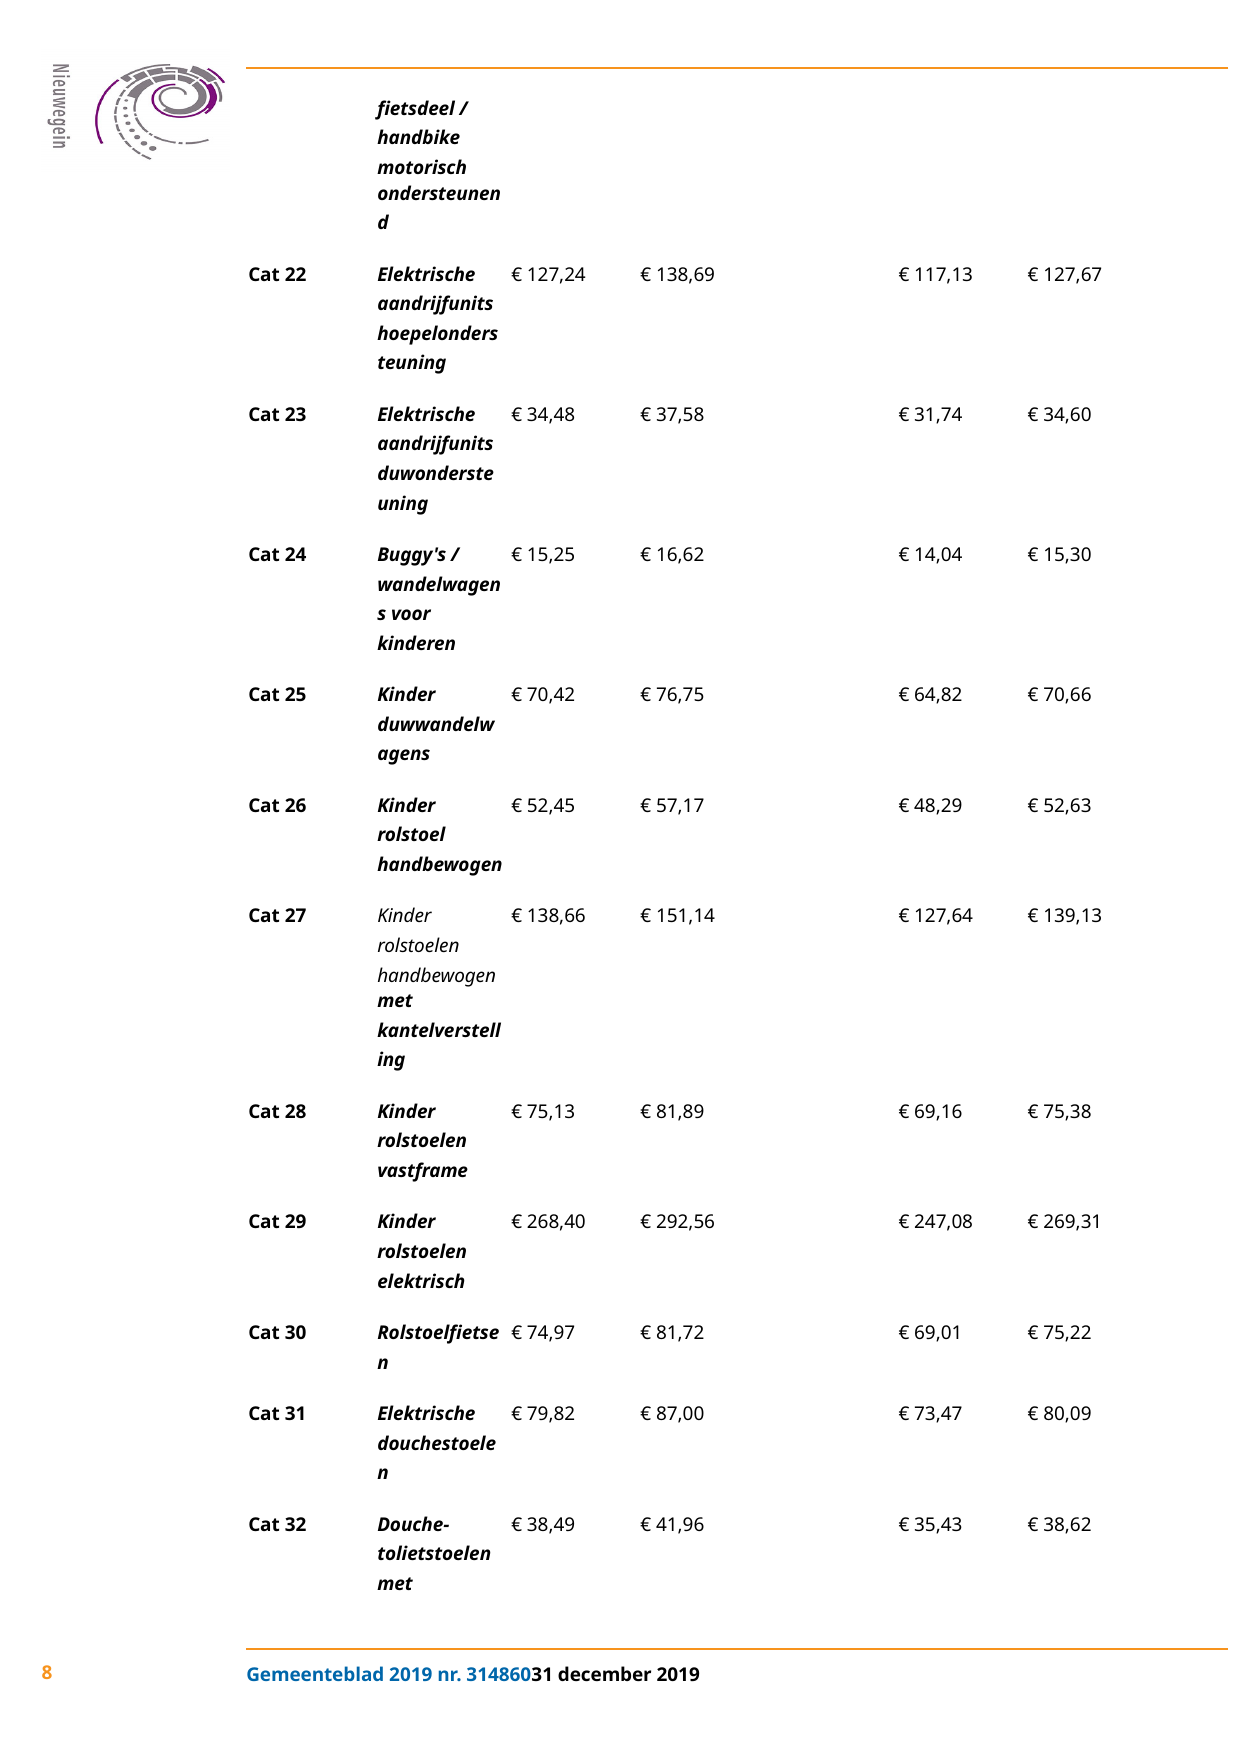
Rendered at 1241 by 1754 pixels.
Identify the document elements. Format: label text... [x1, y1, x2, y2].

table_cell € 15,30 [1023, 541, 1152, 656]
table_cell Kinder rolstoelen elektrisch [377, 1209, 506, 1294]
table_cell [1023, 180, 1152, 235]
table_cell [894, 95, 1022, 180]
table_cell Buggy's / wandelwagens voor kinderen [377, 541, 506, 656]
table_cell [764, 235, 893, 261]
table_cell [764, 1073, 893, 1098]
table_cell Cat 24 [248, 541, 377, 656]
table_cell Kinder duwwandelwagens [377, 681, 506, 766]
table_cell [1023, 235, 1152, 261]
table_cell [248, 95, 377, 180]
table_cell [764, 877, 893, 903]
table_cell [377, 235, 506, 261]
table_cell [635, 1375, 764, 1400]
table_cell [377, 766, 506, 792]
table_cell [506, 180, 635, 235]
table_cell € 139,13 [1023, 903, 1152, 987]
table_cell [635, 515, 764, 541]
table_cell [764, 1375, 893, 1400]
table_cell [764, 988, 893, 1072]
table_cell € 75,22 [1023, 1319, 1152, 1375]
table_cell [764, 515, 893, 541]
table_cell € 38,62 [1023, 1511, 1152, 1596]
table_cell € 16,62 [635, 541, 764, 656]
table_cell € 292,56 [635, 1209, 764, 1294]
table_cell [764, 766, 893, 792]
table_cell [894, 1073, 1022, 1098]
table_cell [377, 515, 506, 541]
table_cell [248, 988, 377, 1072]
table_cell [1023, 1183, 1152, 1209]
table_cell € 74,97 [506, 1319, 635, 1375]
table_cell € 117,13 [894, 261, 1022, 375]
table_cell [894, 1294, 1022, 1319]
table_cell [1023, 1294, 1152, 1319]
table_cell Elektrische douchestoelen [377, 1400, 506, 1485]
table_cell € 69,01 [894, 1319, 1022, 1375]
table_cell € 127,64 [894, 903, 1022, 987]
table_cell [764, 1485, 893, 1511]
table_cell [1023, 95, 1152, 180]
table_cell [248, 1183, 377, 1209]
table_cell Cat 26 [248, 792, 377, 877]
table_cell [1023, 1073, 1152, 1098]
table_cell [635, 375, 764, 401]
table_cell [635, 1183, 764, 1209]
table_cell [764, 261, 893, 375]
table_cell [506, 1294, 635, 1319]
table_cell € 14,04 [894, 541, 1022, 656]
table_cell [764, 541, 893, 656]
table_cell Elektrische aandrijfunits duwondersteuning [377, 401, 506, 515]
table_cell [894, 375, 1022, 401]
table_cell [894, 235, 1022, 261]
table_cell € 151,14 [635, 903, 764, 987]
table_cell Kinder rolstoelen handbewogen [377, 903, 506, 987]
table_cell ondersteunend [377, 180, 506, 235]
table_cell [377, 1183, 506, 1209]
table_cell [248, 375, 377, 401]
table_cell [764, 375, 893, 401]
table_cell € 52,45 [506, 792, 635, 877]
table_cell Rolstoelfietsen [377, 1319, 506, 1375]
table_cell [1023, 1375, 1152, 1400]
table_cell met kantelverstelling [377, 988, 506, 1072]
table_cell Cat 31 [248, 1400, 377, 1485]
table_cell € 79,82 [506, 1400, 635, 1485]
table_cell [506, 766, 635, 792]
table_cell € 138,66 [506, 903, 635, 987]
table_cell [894, 988, 1022, 1072]
table_cell Kinder rolstoelen vastframe [377, 1098, 506, 1183]
table_cell [377, 1485, 506, 1511]
table_cell [377, 375, 506, 401]
table_cell Elektrische aandrijfunits hoepelondersteuning [377, 261, 506, 375]
table_cell [764, 1400, 893, 1485]
table_cell € 76,75 [635, 681, 764, 766]
table_cell € 37,58 [635, 401, 764, 515]
table_cell Douche- tolietstoelen met [377, 1511, 506, 1596]
table_cell [506, 877, 635, 903]
table_cell € 81,72 [635, 1319, 764, 1375]
table_cell € 38,49 [506, 1511, 635, 1596]
table_cell [764, 1294, 893, 1319]
table_cell [506, 95, 635, 180]
table_cell € 75,38 [1023, 1098, 1152, 1183]
table_cell [1023, 1485, 1152, 1511]
table_cell [506, 988, 635, 1072]
table_cell [764, 401, 893, 515]
table_cell [1023, 988, 1152, 1072]
table_cell [894, 515, 1022, 541]
picture [41, 47, 231, 172]
table_cell € 70,66 [1023, 681, 1152, 766]
table_cell [248, 235, 377, 261]
table_cell € 70,42 [506, 681, 635, 766]
table_cell € 41,96 [635, 1511, 764, 1596]
table_cell [506, 1485, 635, 1511]
table_cell Cat 32 [248, 1511, 377, 1596]
table_cell [635, 877, 764, 903]
table_cell Cat 30 [248, 1319, 377, 1375]
table_cell [894, 1375, 1022, 1400]
table_cell [764, 792, 893, 877]
table_cell € 31,74 [894, 401, 1022, 515]
table_cell [635, 766, 764, 792]
table_cell Kinder rolstoel handbewogen [377, 792, 506, 877]
table_cell [1023, 877, 1152, 903]
table_cell € 73,47 [894, 1400, 1022, 1485]
table_cell [377, 1294, 506, 1319]
table_cell € 34,60 [1023, 401, 1152, 515]
table_cell [894, 877, 1022, 903]
table_cell [248, 1375, 377, 1400]
table_cell [506, 515, 635, 541]
table_cell [1023, 515, 1152, 541]
table_cell [1023, 656, 1152, 681]
table_cell [248, 1485, 377, 1511]
table_cell Cat 27 [248, 903, 377, 987]
table_cell [764, 1511, 893, 1596]
table_cell € 52,63 [1023, 792, 1152, 877]
table_cell Cat 29 [248, 1209, 377, 1294]
table_cell [506, 235, 635, 261]
table_cell € 127,67 [1023, 261, 1152, 375]
table_cell [764, 681, 893, 766]
table_cell [635, 988, 764, 1072]
table_cell [764, 180, 893, 235]
table_cell [635, 1485, 764, 1511]
table_cell [894, 766, 1022, 792]
table_cell [506, 1375, 635, 1400]
table_cell € 34,48 [506, 401, 635, 515]
table_cell € 269,31 [1023, 1209, 1152, 1294]
table_cell [764, 1319, 893, 1375]
table_cell Cat 22 [248, 261, 377, 375]
table_cell [635, 235, 764, 261]
table_cell fietsdeel / handbike motorisch [377, 95, 506, 180]
table_cell € 57,17 [635, 792, 764, 877]
table_cell [764, 656, 893, 681]
table_cell [377, 656, 506, 681]
table_cell [894, 180, 1022, 235]
table_cell [894, 656, 1022, 681]
table_cell [764, 1183, 893, 1209]
table_cell [635, 1294, 764, 1319]
table_cell [506, 1183, 635, 1209]
table_cell [248, 180, 377, 235]
table_cell Cat 23 [248, 401, 377, 515]
table_cell [377, 1073, 506, 1098]
table_cell € 247,08 [894, 1209, 1022, 1294]
table_cell [635, 1073, 764, 1098]
table_cell € 81,89 [635, 1098, 764, 1183]
table_cell [248, 515, 377, 541]
table_cell [1023, 766, 1152, 792]
table_cell Cat 28 [248, 1098, 377, 1183]
table_cell [764, 1098, 893, 1183]
table_cell [248, 1294, 377, 1319]
table_cell € 75,13 [506, 1098, 635, 1183]
table_cell [894, 1485, 1022, 1511]
table_cell [764, 903, 893, 987]
table_cell [894, 1183, 1022, 1209]
table_cell € 80,09 [1023, 1400, 1152, 1485]
table_cell [248, 656, 377, 681]
table_cell [1023, 375, 1152, 401]
table_cell [635, 656, 764, 681]
table_cell [248, 877, 377, 903]
table_cell [635, 95, 764, 180]
table_cell [248, 1073, 377, 1098]
table_cell [377, 1375, 506, 1400]
table_cell Cat 25 [248, 681, 377, 766]
table_cell [506, 656, 635, 681]
table_cell € 268,40 [506, 1209, 635, 1294]
table_cell € 69,16 [894, 1098, 1022, 1183]
table_cell € 87,00 [635, 1400, 764, 1485]
table_cell € 138,69 [635, 261, 764, 375]
table_cell [506, 1073, 635, 1098]
table_cell [506, 375, 635, 401]
table_cell [764, 95, 893, 180]
table_cell [377, 877, 506, 903]
table_cell [248, 766, 377, 792]
table_cell [635, 180, 764, 235]
table_cell € 35,43 [894, 1511, 1022, 1596]
table_cell [764, 1209, 893, 1294]
table_cell € 15,25 [506, 541, 635, 656]
table_cell € 127,24 [506, 261, 635, 375]
table_cell € 64,82 [894, 681, 1022, 766]
table_cell € 48,29 [894, 792, 1022, 877]
